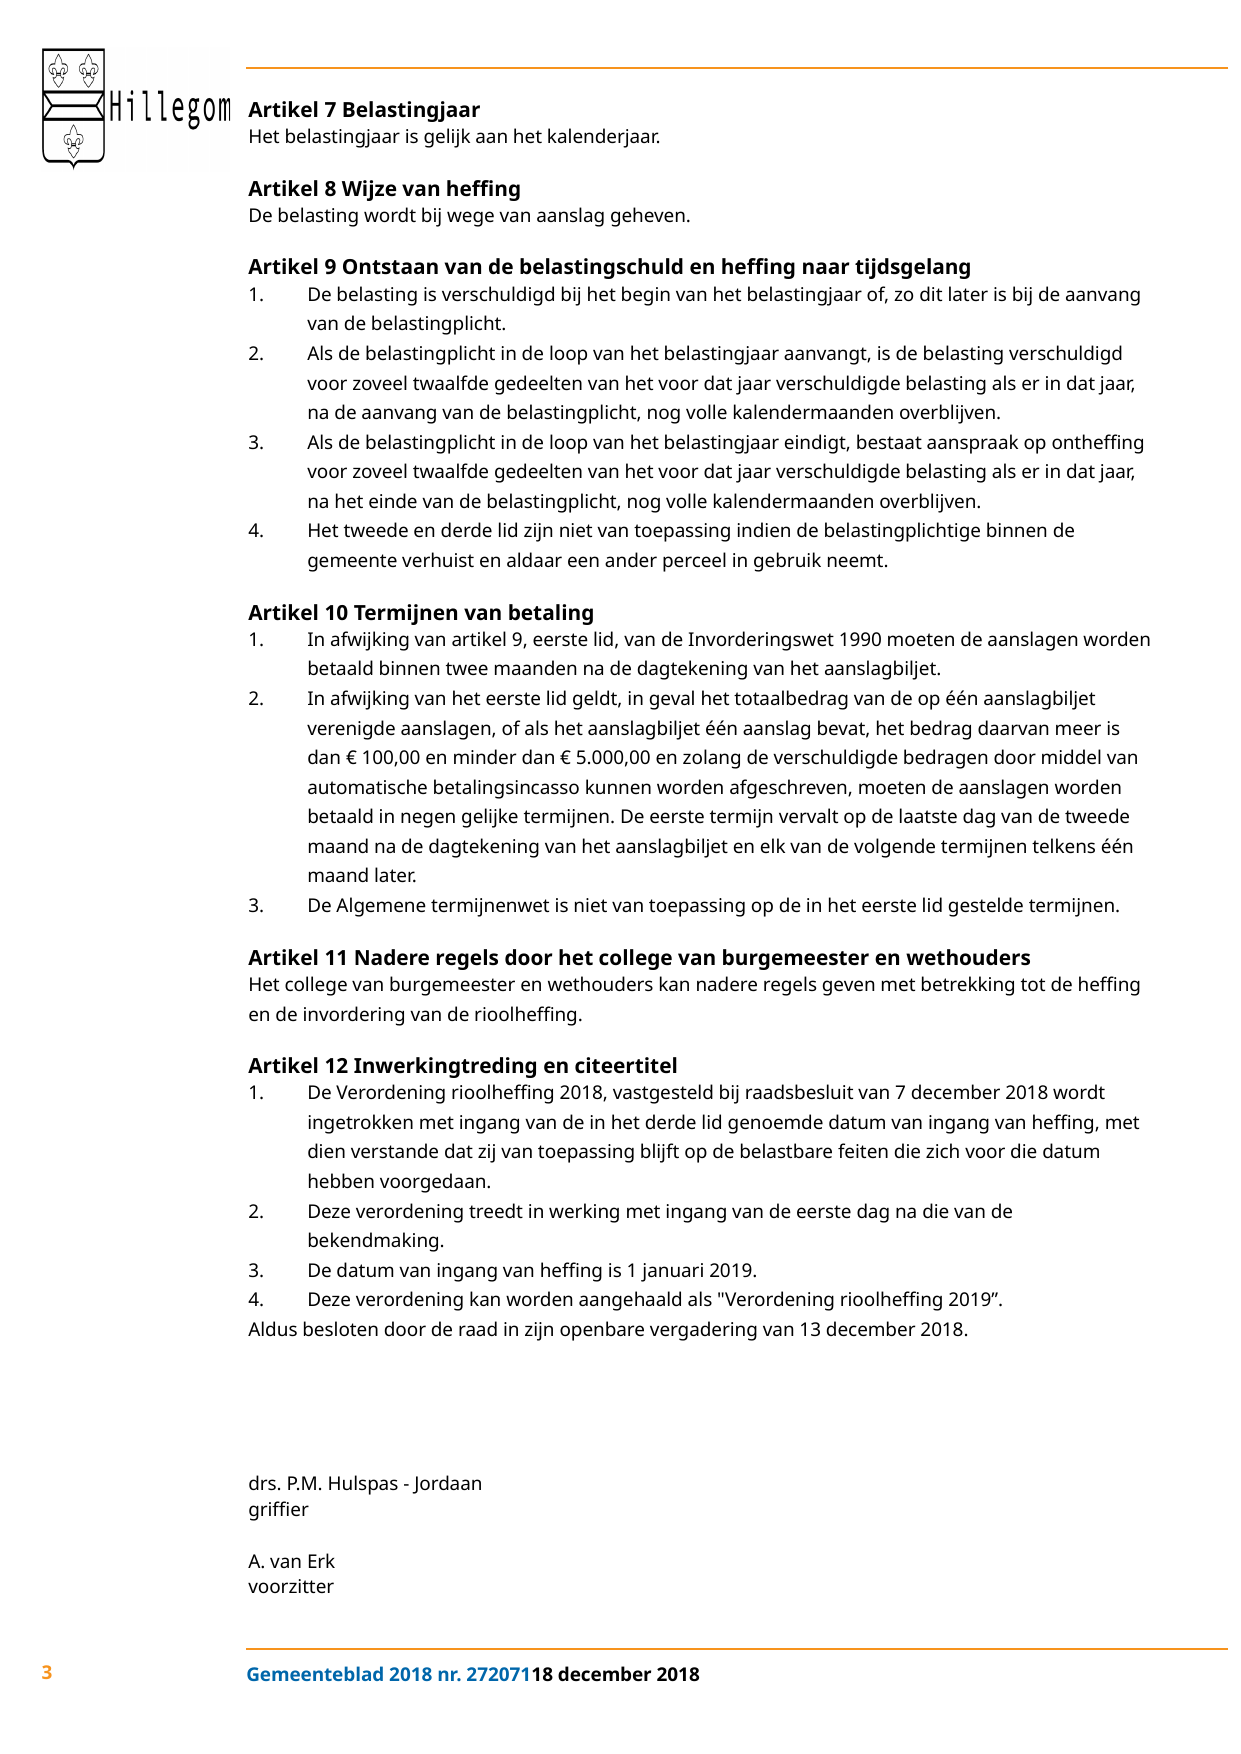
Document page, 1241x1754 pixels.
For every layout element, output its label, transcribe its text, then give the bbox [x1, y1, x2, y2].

text voorzitter [248, 1573, 1152, 1599]
text griffier [248, 1496, 1152, 1522]
text Artikel 11 Nadere regels door het college van burgemeester en wethouders [248, 943, 1152, 971]
list De belasting is verschuldigd bij het begin van het belastingjaar of, zo dit later is bij de aanvang van de belastingplicht. [248, 281, 1152, 336]
text De belasting wordt bij wege van aanslag geheven. [248, 202, 1152, 228]
list Deze verordening kan worden aangehaald als "Verordening rioolheffing 2019”. [248, 1287, 1152, 1312]
text Het belastingjaar is gelijk aan het kalenderjaar. [248, 123, 1152, 149]
list In afwijking van het eerste lid geldt, in geval het totaalbedrag van de op één aanslagbiljet verenigde aanslagen, of als het aanslagbiljet één aanslag bevat, het bedrag daarvan meer is dan € 100,00 en minder dan € 5.000,00 en zolang de verschuldigde bedragen door middel van automatische betalingsincasso kunnen worden afgeschreven, moeten de aanslagen worden betaald in negen gelijke termijnen. De eerste termijn vervalt op de laatste dag van de tweede maand na de dagtekening van het aanslagbiljet en elk van de volgende termijnen telkens één maand later. [248, 685, 1152, 888]
list De Algemene termijnenwet is niet van toepassing op de in het eerste lid gestelde termijnen. [248, 892, 1152, 918]
list Als de belastingplicht in de loop van het belastingjaar aanvangt, is de belasting verschuldigd voor zoveel twaalfde gedeelten van het voor dat jaar verschuldigde belasting als er in dat jaar, na de aanvang van de belastingplicht, nog volle kalendermaanden overblijven. [248, 340, 1152, 425]
text Het college van burgemeester en wethouders kan nadere regels geven met betrekking tot de heffing en de invordering van de rioolheffing. [248, 971, 1152, 1026]
list Als de belastingplicht in de loop van het belastingjaar eindigt, bestaat aanspraak op ontheffing voor zoveel twaalfde gedeelten van het voor dat jaar verschuldigde belasting als er in dat jaar, na het einde van de belastingplicht, nog volle kalendermaanden overblijven. [248, 429, 1152, 514]
text Artikel 10 Termijnen van betaling [248, 598, 1152, 626]
text Artikel 12 Inwerkingtreding en citeertitel [248, 1051, 1152, 1079]
text A. van Erk [248, 1548, 1152, 1573]
text Artikel 8 Wijze van heffing [248, 174, 1152, 202]
list De Verordening rioolheffing 2018, vastgesteld bij raadsbesluit van 7 december 2018 wordt ingetrokken met ingang van de in het derde lid genoemde datum van ingang van heffing, met dien verstande dat zij van toepassing blijft op de belastbare feiten die zich voor die datum hebben voorgedaan. [248, 1079, 1152, 1194]
text Aldus besloten door de raad in zijn openbare vergadering van 13 december 2018. [248, 1316, 1152, 1342]
list Deze verordening treedt in werking met ingang van de eerste dag na die van de bekendmaking. [248, 1198, 1152, 1253]
list De datum van ingang van heffing is 1 januari 2019. [248, 1257, 1152, 1283]
text Artikel 7 Belastingjaar [248, 95, 1152, 123]
text drs. P.M. Hulspas - Jordaan [248, 1471, 1152, 1496]
list In afwijking van artikel 9, eerste lid, van de Invorderingswet 1990 moeten de aanslagen worden betaald binnen twee maanden na de dagtekening van het aanslagbiljet. [248, 626, 1152, 681]
picture [41, 47, 231, 172]
text Artikel 9 Ontstaan van de belastingschuld en heffing naar tijdsgelang [248, 252, 1152, 281]
list Het tweede en derde lid zijn niet van toepassing indien de belastingplichtige binnen de gemeente verhuist en aldaar een ander perceel in gebruik neemt. [248, 518, 1152, 573]
